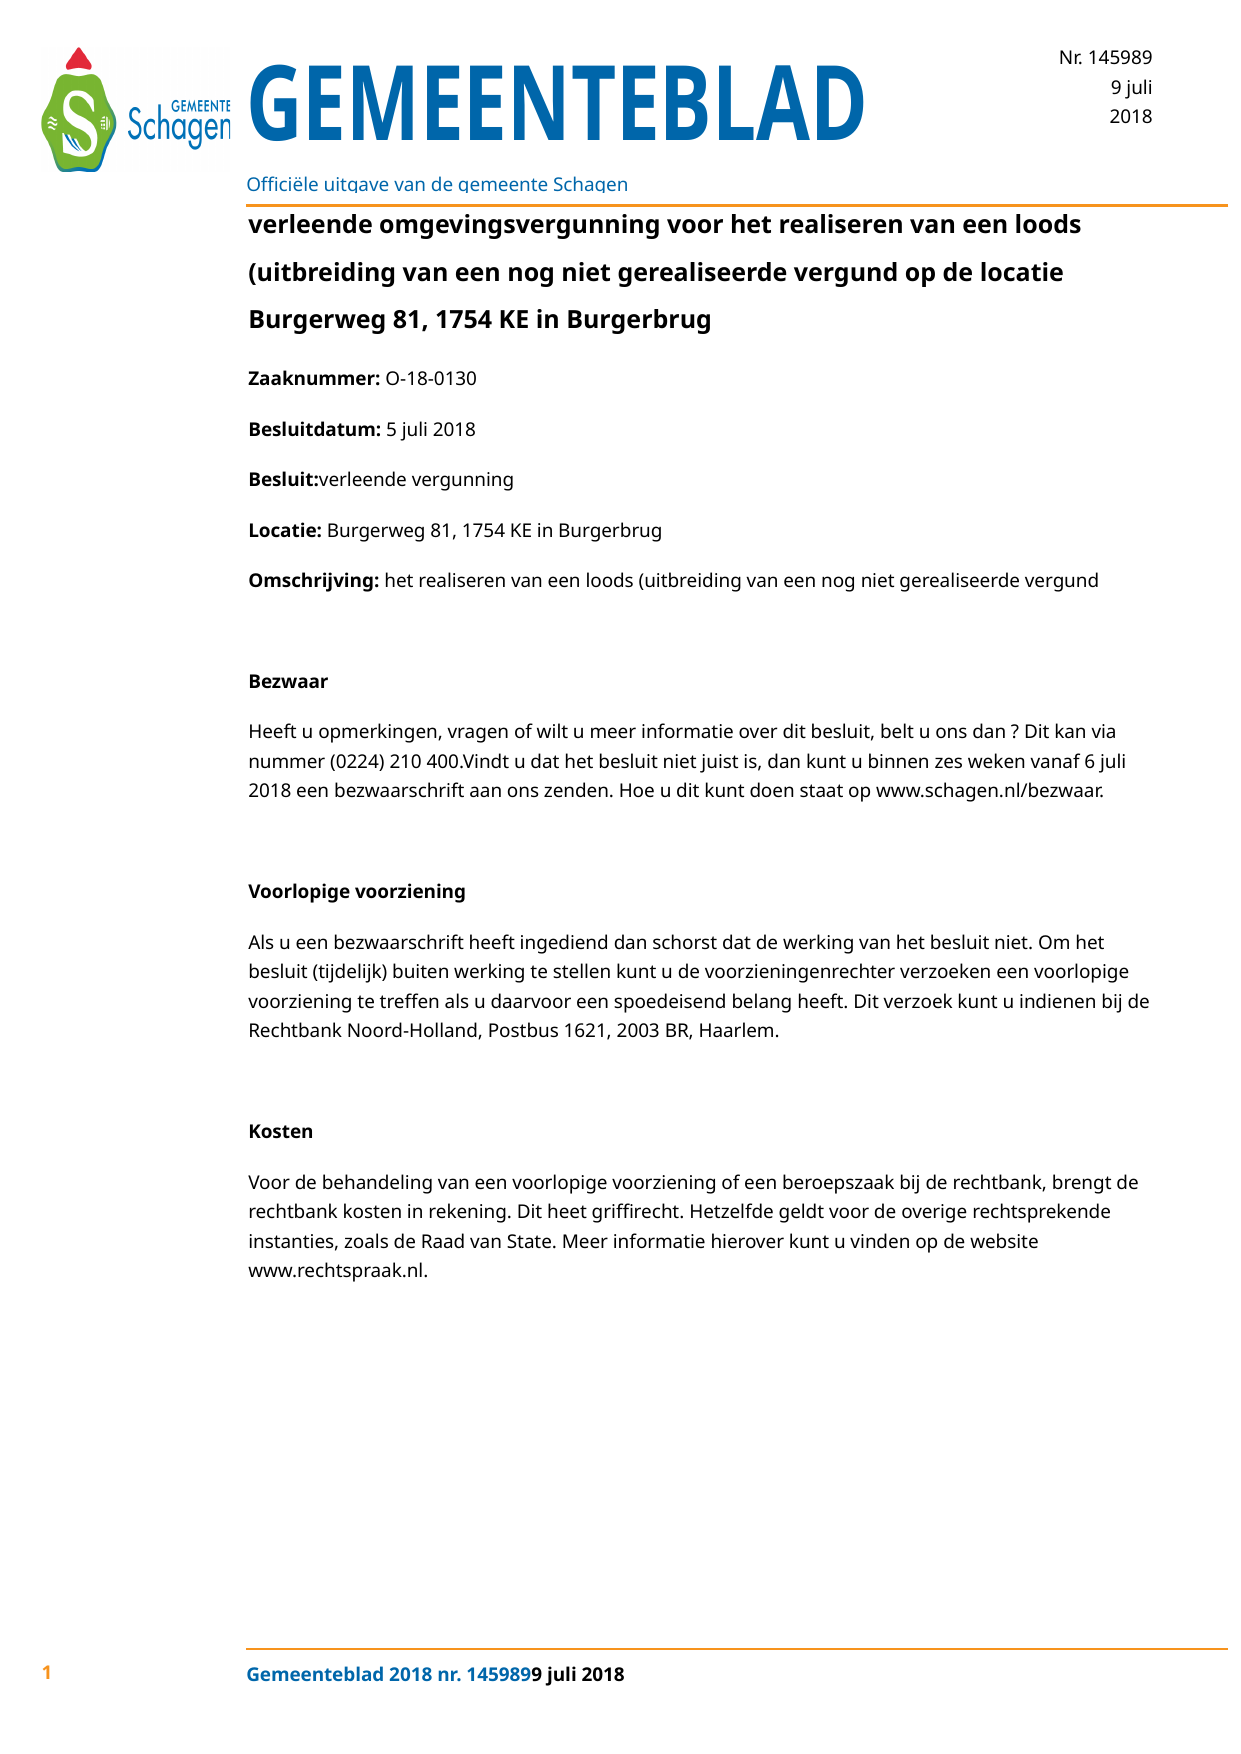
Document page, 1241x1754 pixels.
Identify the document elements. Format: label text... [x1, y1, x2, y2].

picture [41, 47, 231, 172]
text Omschrijving: het realiseren van een loods (uitbreiding van een nog niet gerealiseerde vergund [248, 567, 1152, 593]
text Voorlopige voorziening [248, 878, 1152, 904]
text Besluitdatum: 5 juli 2018 [248, 416, 1152, 442]
text Zaaknummer: O-18-0130 [248, 366, 1152, 391]
text Als u een bezwaarschrift heeft ingediend dan schorst dat de werking van het besluit niet. Om het besluit (tijdelijk) buiten werking te stellen kunt u de voorzieningenrechter verzoeken een voorlopige voorziening te treffen als u daarvoor een spoedeisend belang heeft. Dit verzoek kunt u indienen bij de Rechtbank Noord-Holland, Postbus 1621, 2003 BR, Haarlem. [248, 929, 1152, 1043]
text Locatie: Burgerweg 81, 1754 KE in Burgerbrug [248, 517, 1152, 542]
text Heeft u opmerkingen, vragen of wilt u meer informatie over dit besluit, belt u ons dan ? Dit kan via nummer (0224) 210 400.Vindt u dat het besluit niet juist is, dan kunt u binnen zes weken vanaf 6 juli 2018 een bezwaarschrift aan ons zenden. Hoe u dit kunt doen staat op www.schagen.nl/bezwaar. [248, 718, 1152, 803]
text Bezwaar [248, 668, 1152, 694]
text verleende omgevingsvergunning voor het realiseren van een loods (uitbreiding van een nog niet gerealiseerde vergund op de locatie Burgerweg 81, 1754 KE in Burgerbrug [248, 207, 1152, 336]
text Kosten [248, 1118, 1152, 1144]
text Voor de behandeling van een voorlopige voorziening of een beroepszaak bij de rechtbank, brengt de rechtbank kosten in rekening. Dit heet griffirecht. Hetzelfde geldt voor de overige rechtsprekende instanties, zoals de Raad van State. Meer informatie hierover kunt u vinden op de website www.rechtspraak.nl. [248, 1169, 1152, 1283]
text Besluit:verleende vergunning [248, 466, 1152, 492]
